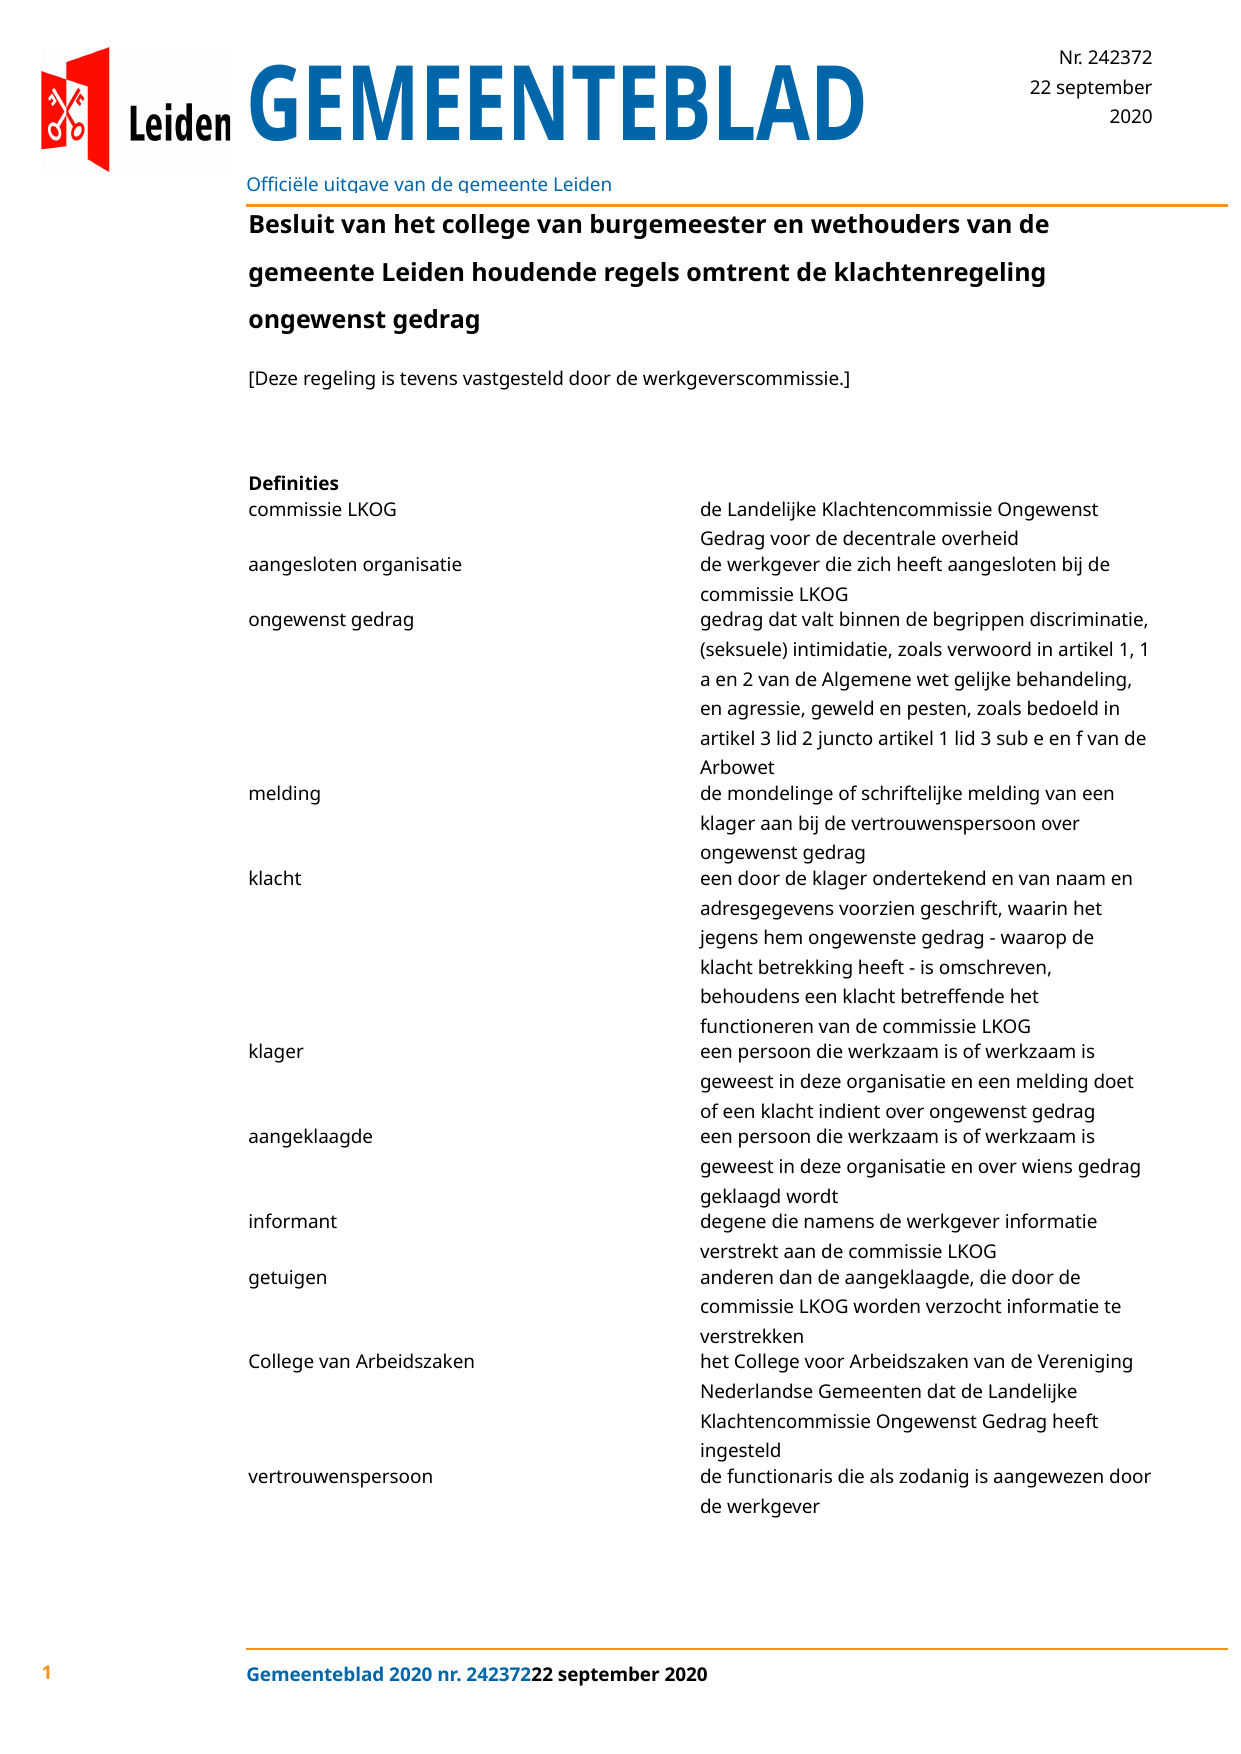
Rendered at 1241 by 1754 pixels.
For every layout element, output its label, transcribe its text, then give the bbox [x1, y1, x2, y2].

table_cell degene die namens de werkgever informatie verstrekt aan de commissie LKOG [700, 1209, 1152, 1264]
table_cell de werkgever die zich heeft aangesloten bij de commissie LKOG [700, 551, 1152, 607]
table_cell College van Arbeidszaken [248, 1349, 700, 1463]
picture [41, 47, 231, 172]
table_cell klacht [248, 865, 700, 1039]
table_cell aangesloten organisatie [248, 551, 700, 607]
table_cell ongewenst gedrag [248, 607, 700, 780]
table_header [700, 470, 1152, 496]
table_cell anderen dan de aangeklaagde, die door de commissie LKOG worden verzocht informatie te verstrekken [700, 1264, 1152, 1349]
table_cell vertrouwenspersoon [248, 1463, 700, 1518]
table_cell de functionaris die als zodanig is aangewezen door de werkgever [700, 1463, 1152, 1518]
table_cell het College voor Arbeidszaken van de Vereniging Nederlandse Gemeenten dat de Landelijke Klachtencommissie Ongewenst Gedrag heeft ingesteld [700, 1349, 1152, 1463]
text Besluit van het college van burgemeester en wethouders van de gemeente Leiden houdende regels omtrent de klachtenregeling ongewenst gedrag [248, 207, 1152, 336]
table_cell getuigen [248, 1264, 700, 1349]
table_cell melding [248, 780, 700, 865]
table_cell klager [248, 1039, 700, 1124]
table_cell een persoon die werkzaam is of werkzaam is geweest in deze organisatie en een melding doet of een klacht indient over ongewenst gedrag [700, 1039, 1152, 1124]
table_cell de mondelinge of schriftelijke melding van een klager aan bij de vertrouwenspersoon over ongewenst gedrag [700, 780, 1152, 865]
table_cell een persoon die werkzaam is of werkzaam is geweest in deze organisatie en over wiens gedrag geklaagd wordt [700, 1124, 1152, 1208]
table_header Definities [248, 470, 700, 496]
table_cell aangeklaagde [248, 1124, 700, 1208]
table_cell een door de klager ondertekend en van naam en adresgegevens voorzien geschrift, waarin het jegens hem ongewenste gedrag - waarop de klacht betrekking heeft - is omschreven, behoudens een klacht betreffende het functioneren van de commissie LKOG [700, 865, 1152, 1039]
text [Deze regeling is tevens vastgesteld door de werkgeverscommissie.] [248, 366, 1152, 391]
table_cell commissie LKOG [248, 496, 700, 551]
table_cell gedrag dat valt binnen de begrippen discriminatie, (seksuele) intimidatie, zoals verwoord in artikel 1, 1 a en 2 van de Algemene wet gelijke behandeling, en agressie, geweld en pesten, zoals bedoeld in artikel 3 lid 2 juncto artikel 1 lid 3 sub e en f van de Arbowet [700, 607, 1152, 780]
table_cell informant [248, 1209, 700, 1264]
table_cell de Landelijke Klachtencommissie Ongewenst Gedrag voor de decentrale overheid [700, 496, 1152, 551]
